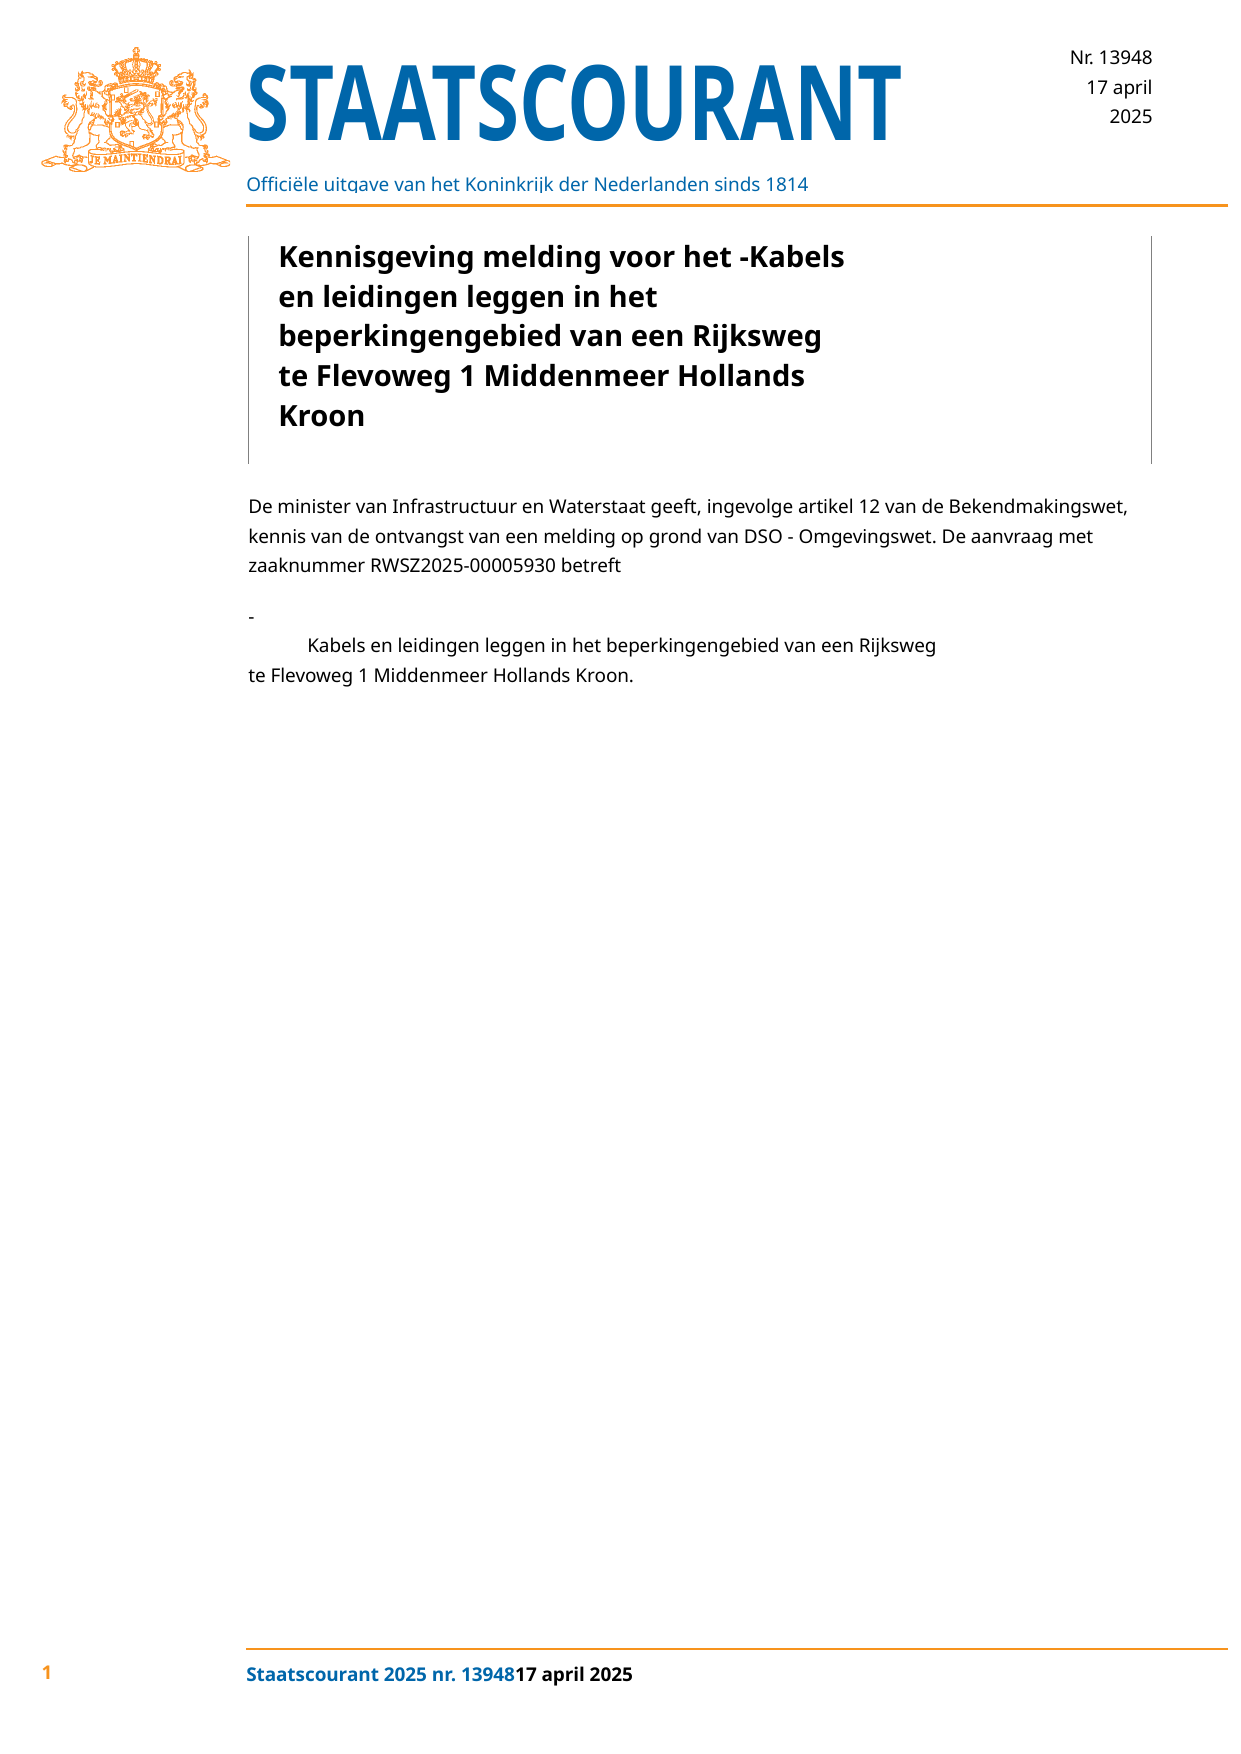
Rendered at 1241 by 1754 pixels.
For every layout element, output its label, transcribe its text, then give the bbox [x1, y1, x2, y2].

text te Flevoweg 1 Middenmeer Hollands Kroon. [248, 662, 1152, 688]
table_header [850, 236, 912, 413]
picture [41, 47, 231, 172]
table_header [1090, 236, 1151, 413]
text De minister van Infrastructuur en Waterstaat geeft, ingevolge artikel 12 van de Bekendmakingswet, kennis van de ontvangst van een melding op grond van DSO - Omgevingswet. De aanvraag met zaaknummer RWSZ2025-00005930 betreft [248, 493, 1152, 578]
table_header Kennisgeving melding voor het -Kabels en leidingen leggen in het beperkingengebied van een Rijksweg te Flevoweg 1 Middenmeer Hollands Kroon [249, 236, 850, 464]
table_header [850, 414, 1151, 464]
picture [912, 236, 1090, 414]
list Kabels en leidingen leggen in het beperkingengebied van een Rijksweg [248, 632, 1152, 658]
